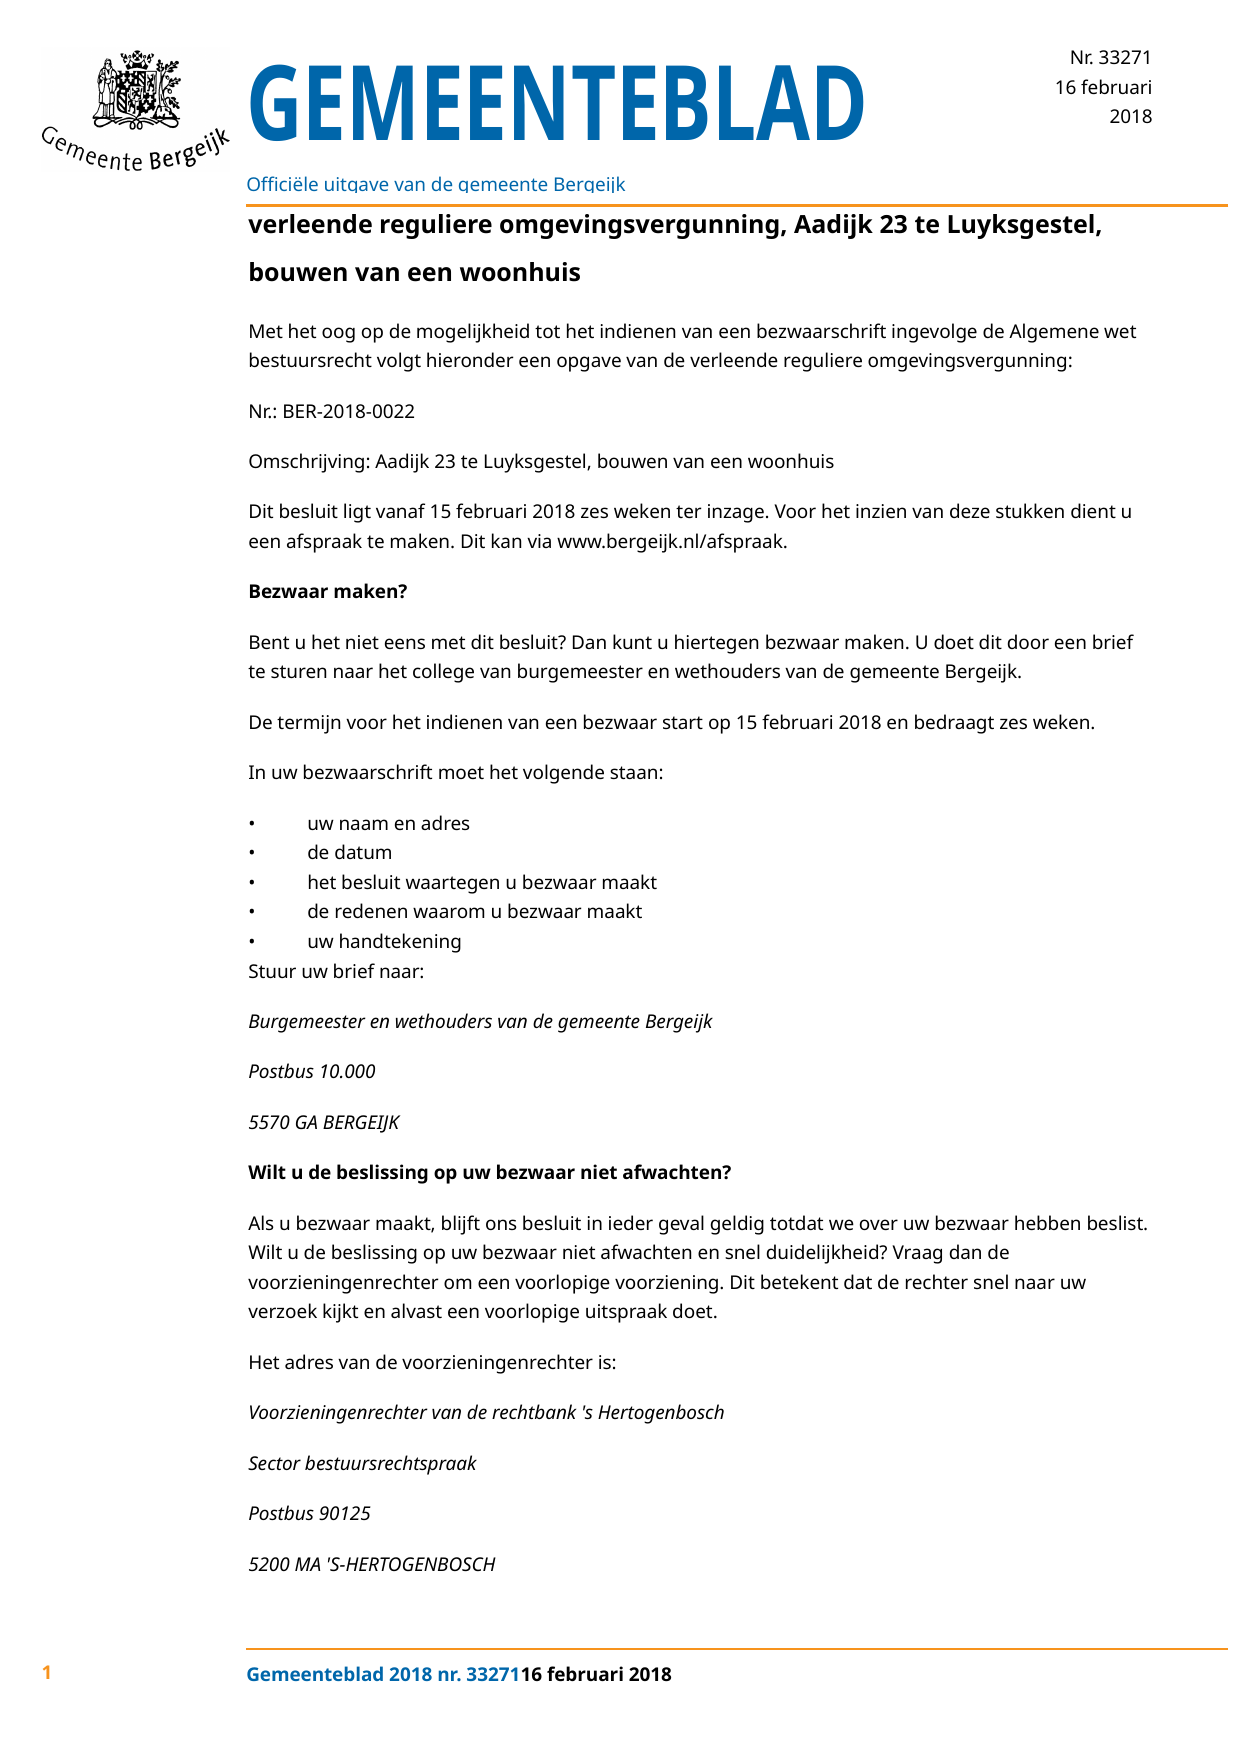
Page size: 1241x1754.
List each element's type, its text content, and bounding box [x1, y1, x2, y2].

text Met het oog op de mogelijkheid tot het indienen van een bezwaarschrift ingevolge de Algemene wet bestuursrecht volgt hieronder een opgave van de verleende reguliere omgevingsvergunning: [248, 318, 1152, 373]
text Bent u het niet eens met dit besluit? Dan kunt u hiertegen bezwaar maken. U doet dit door een brief te sturen naar het college van burgemeester en wethouders van de gemeente Bergeijk. [248, 629, 1152, 684]
text Wilt u de beslissing op uw bezwaar niet afwachten? [248, 1159, 1152, 1185]
text Sector bestuursrechtspraak [248, 1450, 1152, 1476]
text Stuur uw brief naar: [248, 958, 1152, 984]
list de datum [248, 839, 1152, 865]
text In uw bezwaarschrift moet het volgende staan: [248, 759, 1152, 785]
picture [41, 47, 231, 172]
text Dit besluit ligt vanaf 15 februari 2018 zes weken ter inzage. Voor het inzien van deze stukken dient u een afspraak te maken. Dit kan via www.bergeijk.nl/afspraak. [248, 499, 1152, 554]
text Omschrijving: Aadijk 23 te Luyksgestel, bouwen van een woonhuis [248, 448, 1152, 474]
text Het adres van de voorzieningenrechter is: [248, 1349, 1152, 1375]
list uw handtekening [248, 928, 1152, 954]
text Voorzieningenrechter van de rechtbank 's Hertogenbosch [248, 1399, 1152, 1425]
list uw naam en adres [248, 810, 1152, 836]
text Burgemeester en wethouders van de gemeente Bergeijk [248, 1008, 1152, 1034]
list het besluit waartegen u bezwaar maakt [248, 869, 1152, 895]
text Bezwaar maken? [248, 579, 1152, 604]
text Postbus 10.000 [248, 1059, 1152, 1084]
text verleende reguliere omgevingsvergunning, Aadijk 23 te Luyksgestel, bouwen van een woonhuis [248, 207, 1152, 288]
text Postbus 90125 [248, 1500, 1152, 1526]
text De termijn voor het indienen van een bezwaar start op 15 februari 2018 en bedraagt zes weken. [248, 709, 1152, 735]
text 5570 GA BERGEIJK [248, 1109, 1152, 1135]
text 5200 MA 'S-HERTOGENBOSCH [248, 1551, 1152, 1577]
list de redenen waarom u bezwaar maakt [248, 899, 1152, 924]
text Als u bezwaar maakt, blijft ons besluit in ieder geval geldig totdat we over uw bezwaar hebben beslist. Wilt u de beslissing op uw bezwaar niet afwachten en snel duidelijkheid? Vraag dan de voorzieningenrechter om een voorlopige voorziening. Dit betekent dat de rechter snel naar uw verzoek kijkt en alvast een voorlopige uitspraak doet. [248, 1210, 1152, 1324]
text Nr.: BER-2018-0022 [248, 398, 1152, 424]
